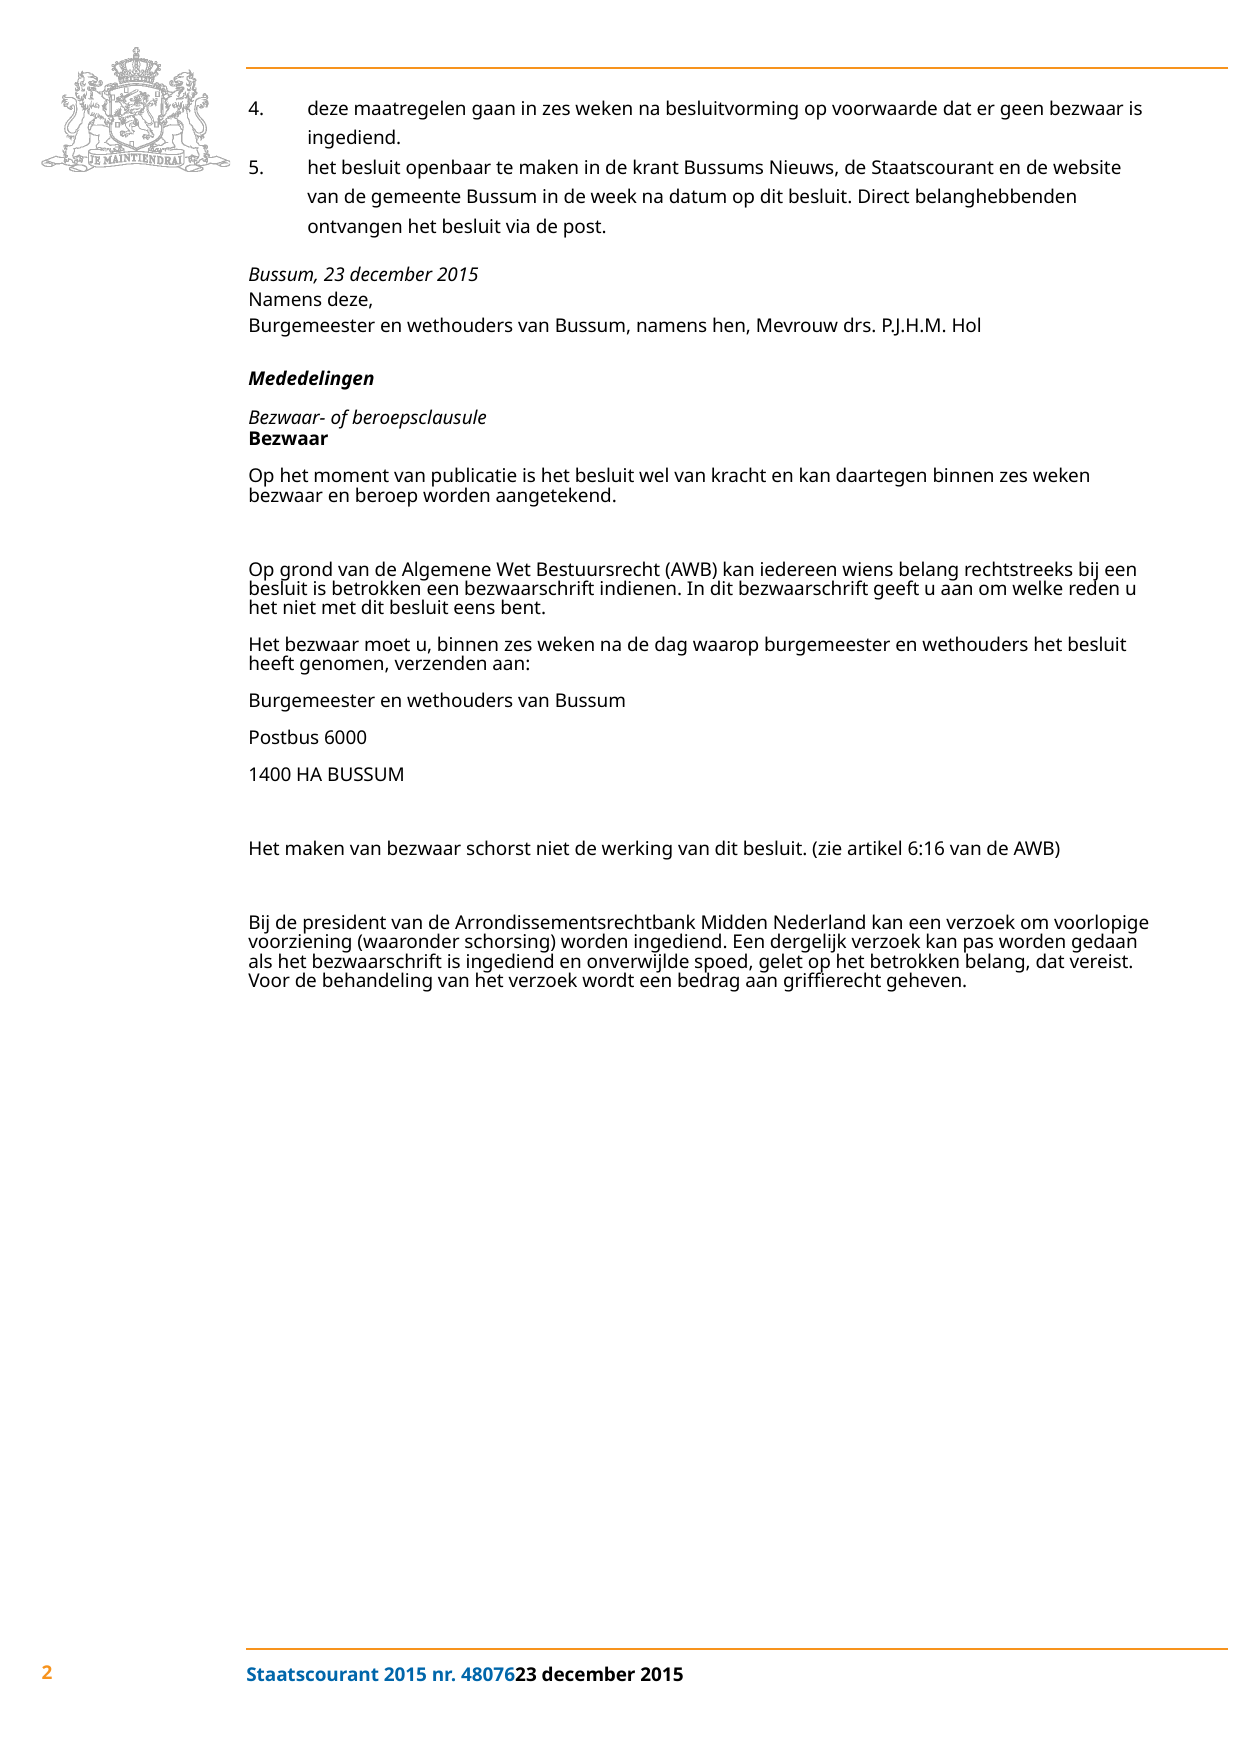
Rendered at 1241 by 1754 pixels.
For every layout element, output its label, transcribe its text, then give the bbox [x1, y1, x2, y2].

text 1400 HA BUSSUM [248, 766, 1152, 786]
text Namens deze, [248, 287, 1152, 312]
text Bussum, 23 december 2015 [248, 261, 1152, 287]
text Bij de president van de Arrondissementsrechtbank Midden Nederland kan een verzoek om voorlopige voorziening (waaronder schorsing) worden ingediend. Een dergelijk verzoek kan pas worden gedaan als het bezwaarschrift is ingediend en onverwijlde spoed, gelet op het betrokken belang, dat vereist. Voor de behandeling van het verzoek wordt een bedrag aan griffierecht geheven. [248, 914, 1152, 991]
text Op het moment van publicatie is het besluit wel van kracht en kan daartegen binnen zes weken bezwaar en beroep worden aangetekend. [248, 467, 1152, 506]
picture [41, 47, 231, 172]
text Op grond van de Algemene Wet Bestuursrecht (AWB) kan iedereen wiens belang rechtstreeks bij een besluit is betrokken een bezwaarschrift indienen. In dit bezwaarschrift geeft u aan om welke reden u het niet met dit besluit eens bent. [248, 561, 1152, 618]
text Burgemeester en wethouders van Bussum, namens hen, Mevrouw drs. P.J.H.M. Hol [248, 312, 1152, 338]
text Mededelingen [248, 365, 1152, 391]
text Het maken van bezwaar schorst niet de werking van dit besluit. (zie artikel 6:16 van de AWB) [248, 840, 1152, 859]
text Postbus 6000 [248, 729, 1152, 748]
list het besluit openbaar te maken in de krant Bussums Nieuws, de Staatscourant en de website van de gemeente Bussum in de week na datum op dit besluit. Direct belanghebbenden ontvangen het besluit via de post. [248, 154, 1152, 239]
text Burgemeester en wethouders van Bussum [248, 692, 1152, 712]
text Bezwaar- of beroepsclausule [248, 404, 1152, 430]
text Het bezwaar moet u, binnen zes weken na de dag waarop burgemeester en wethouders het besluit heeft genomen, verzenden aan: [248, 636, 1152, 674]
list deze maatregelen gaan in zes weken na besluitvorming op voorwaarde dat er geen bezwaar is ingediend. [248, 95, 1152, 150]
text Bezwaar [248, 430, 1152, 449]
